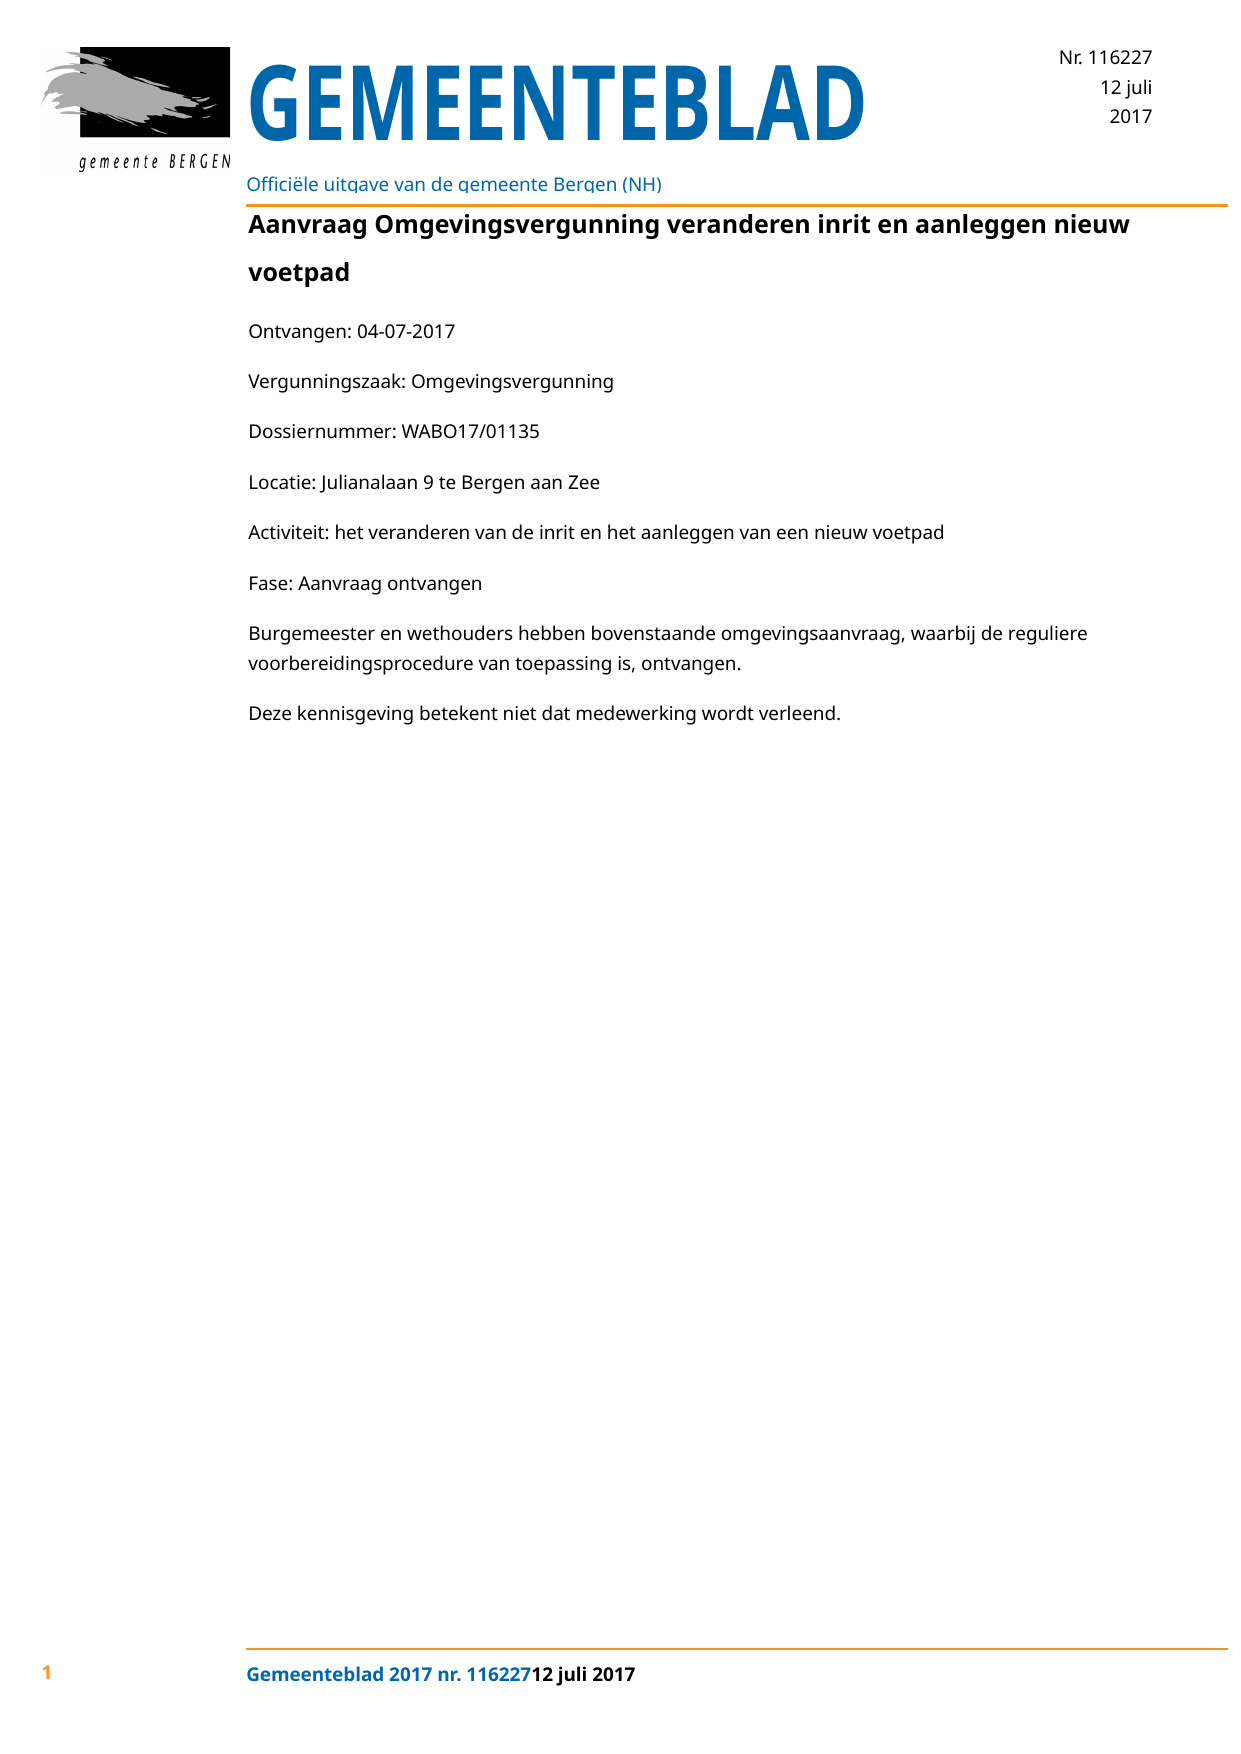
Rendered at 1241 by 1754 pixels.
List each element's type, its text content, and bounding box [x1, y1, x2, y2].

picture [41, 47, 231, 172]
text Ontvangen: 04-07-2017 [248, 318, 1152, 344]
text Vergunningszaak: Omgevingsvergunning [248, 368, 1152, 394]
text Activiteit: het veranderen van de inrit en het aanleggen van een nieuw voetpad [248, 519, 1152, 545]
text Burgemeester en wethouders hebben bovenstaande omgevingsaanvraag, waarbij de reguliere voorbereidingsprocedure van toepassing is, ontvangen. [248, 620, 1152, 676]
text Locatie: Julianalaan 9 te Bergen aan Zee [248, 469, 1152, 495]
text Dossiernummer: WABO17/01135 [248, 419, 1152, 444]
text Fase: Aanvraag ontvangen [248, 570, 1152, 596]
text Deze kennisgeving betekent niet dat medewerking wordt verleend. [248, 700, 1152, 726]
text Aanvraag Omgevingsvergunning veranderen inrit en aanleggen nieuw voetpad [248, 207, 1152, 288]
